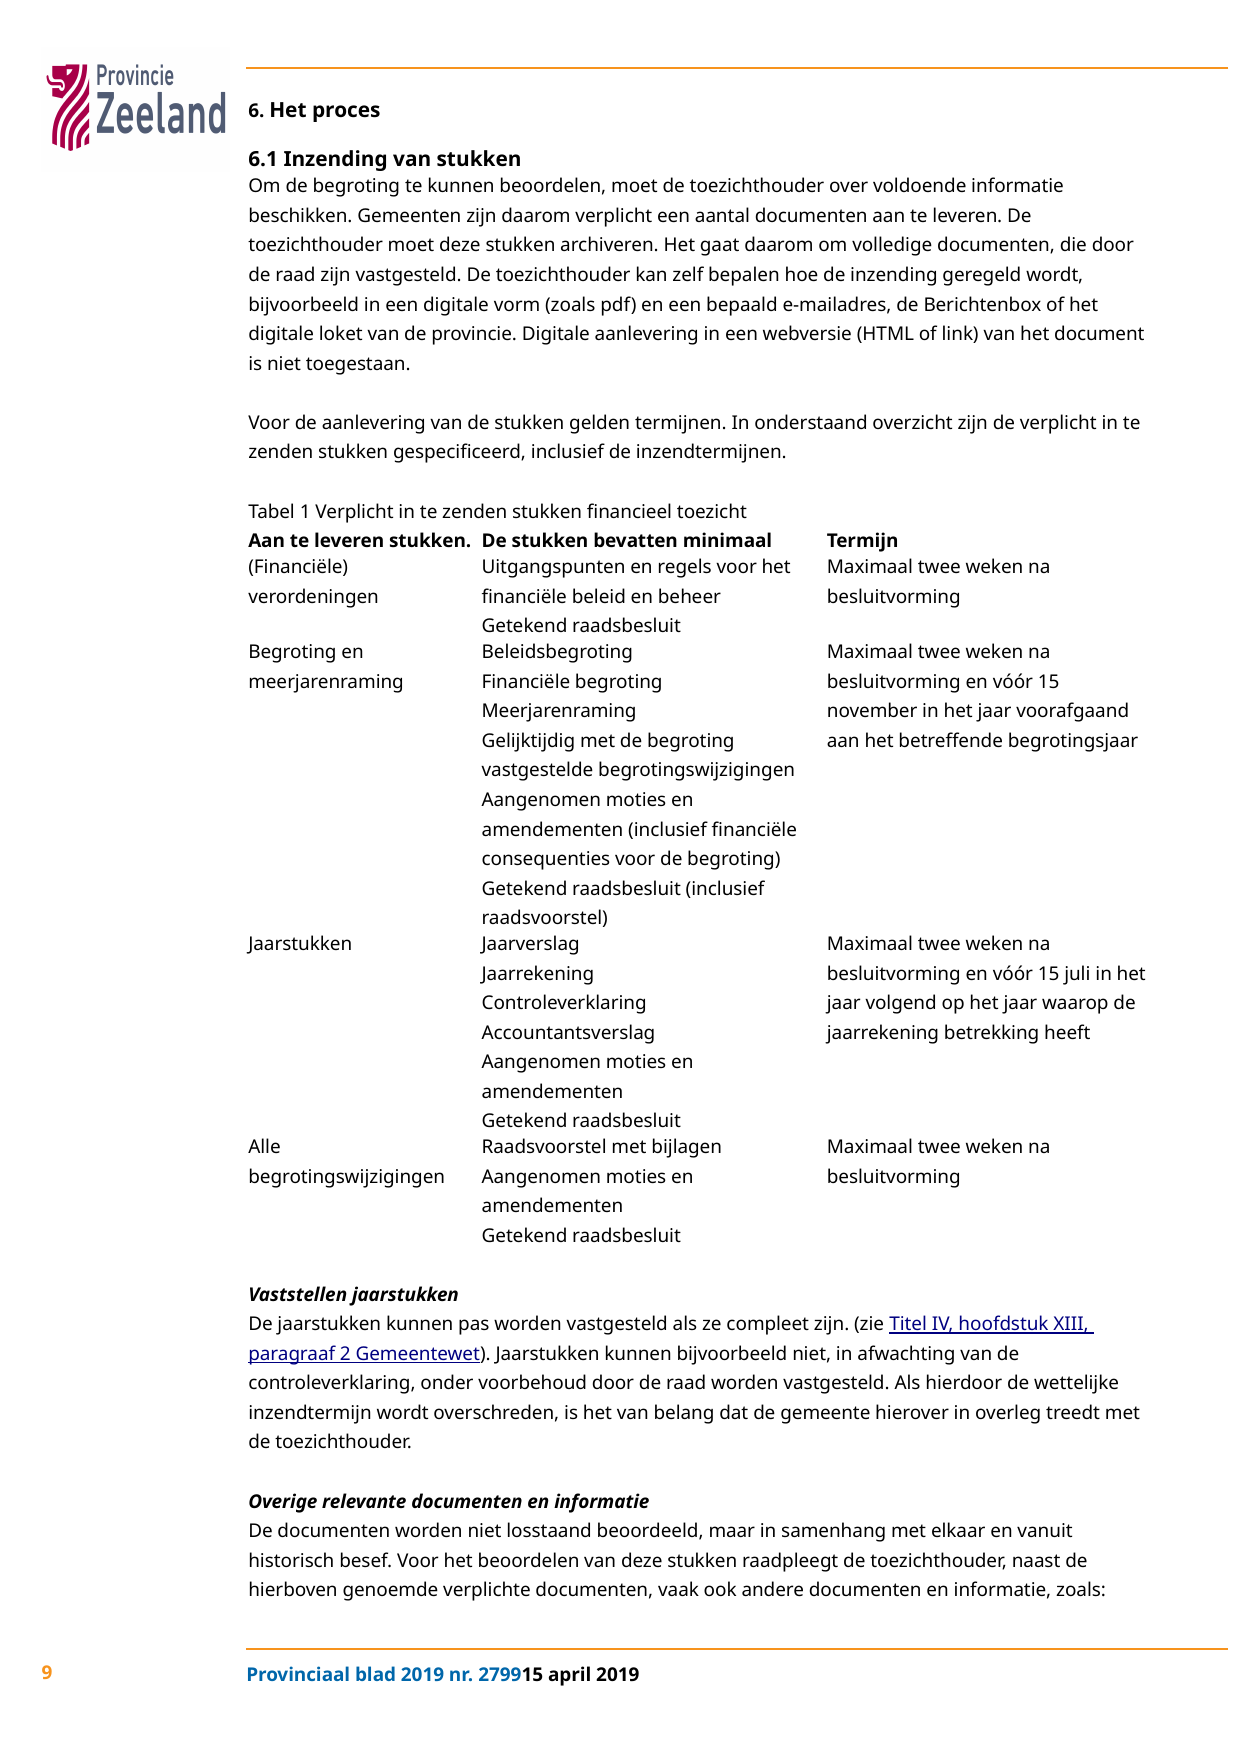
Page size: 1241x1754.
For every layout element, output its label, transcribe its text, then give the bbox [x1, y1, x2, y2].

table_cell Beleidsbegroting Financiële begroting Meerjarenraming Gelijktijdig met de begroting vastgestelde begrotingswijzigingen Aangenomen moties en amendementen (inclusief financiële consequenties voor de begroting) Getekend raadsbesluit (inclusief raadsvoorstel) [481, 638, 827, 930]
table_cell (Financiële) verordeningen [248, 553, 481, 638]
text Om de begroting te kunnen beoordelen, moet de toezichthouder over voldoende informatie beschikken. Gemeenten zijn daarom verplicht een aantal documenten aan te leveren. De toezichthouder moet deze stukken archiveren. Het gaat daarom om volledige documenten, die door de raad zijn vastgesteld. De toezichthouder kan zelf bepalen hoe de inzending geregeld wordt, bijvoorbeeld in een digitale vorm (zoals pdf) en een bepaald e-mailadres, de Berichtenbox of het digitale loket van de provincie. Digitale aanlevering in een webversie (HTML of link) van het document is niet toegestaan. [248, 172, 1152, 376]
picture [41, 47, 231, 172]
table_cell Maximaal twee weken na besluitvorming en vóór 15 november in het jaar voorafgaand aan het betreffende begrotingsjaar [827, 638, 1152, 930]
table_cell Alle begrotingswijzigingen [248, 1134, 481, 1248]
table_cell Jaarstukken [248, 930, 481, 1133]
text Overige relevante documenten en informatie [248, 1488, 1152, 1513]
text Tabel 1 Verplicht in te zenden stukken financieel toezicht [248, 498, 1152, 524]
table_header Termijn [827, 528, 1152, 553]
table_cell Begroting en meerjarenraming [248, 638, 481, 930]
text De jaarstukken kunnen pas worden vastgesteld als ze compleet zijn. (zie Titel IV, hoofdstuk XIII, paragraaf 2 Gemeentewet). Jaarstukken kunnen bijvoorbeeld niet, in afwachting van de controleverklaring, onder voorbehoud door de raad worden vastgesteld. Als hierdoor de wettelijke inzendtermijn wordt overschreden, is het van belang dat de gemeente hierover in overleg treedt met de toezichthouder. [248, 1310, 1152, 1454]
text 6.1 Inzending van stukken [248, 144, 1152, 172]
table_cell Uitgangspunten en regels voor het financiële beleid en beheer Getekend raadsbesluit [481, 553, 827, 638]
table_cell Maximaal twee weken na besluitvorming [827, 1134, 1152, 1248]
text Voor de aanlevering van de stukken gelden termijnen. In onderstaand overzicht zijn de verplicht in te zenden stukken gespecificeerd, inclusief de inzendtermijnen. [248, 409, 1152, 464]
table_header De stukken bevatten minimaal [481, 528, 827, 553]
text 6. Het proces [248, 95, 1152, 123]
table_cell Jaarverslag Jaarrekening Controleverklaring Accountantsverslag Aangenomen moties en amendementen Getekend raadsbesluit [481, 930, 827, 1133]
table_cell Maximaal twee weken na besluitvorming [827, 553, 1152, 638]
text De documenten worden niet losstaand beoordeeld, maar in samenhang met elkaar en vanuit historisch besef. Voor het beoordelen van deze stukken raadpleegt de toezichthouder, naast de hierboven genoemde verplichte documenten, vaak ook andere documenten en informatie, zoals: [248, 1517, 1152, 1602]
text Vaststellen jaarstukken [248, 1281, 1152, 1306]
table_cell Maximaal twee weken na besluitvorming en vóór 15 juli in het jaar volgend op het jaar waarop de jaarrekening betrekking heeft [827, 930, 1152, 1133]
table_header Aan te leveren stukken. [248, 528, 481, 553]
table_cell Raadsvoorstel met bijlagen Aangenomen moties en amendementen Getekend raadsbesluit [481, 1134, 827, 1248]
